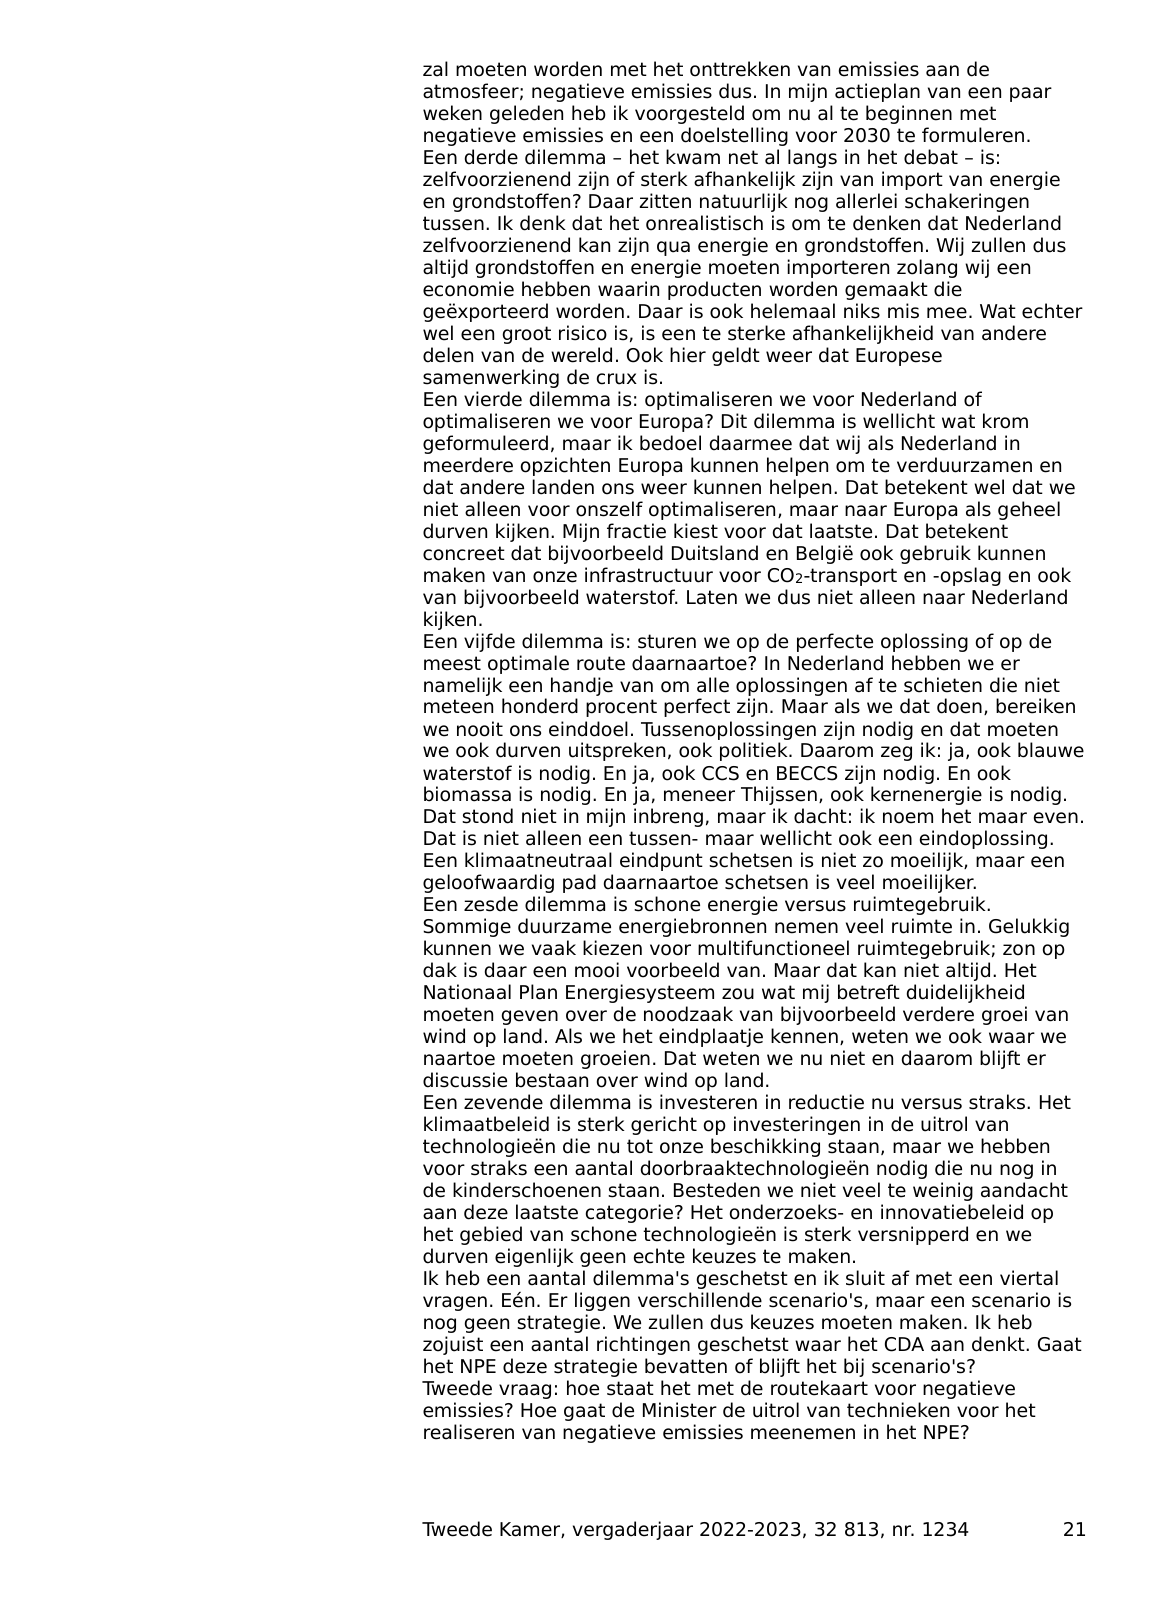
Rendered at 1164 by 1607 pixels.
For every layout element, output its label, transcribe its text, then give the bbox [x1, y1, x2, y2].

text Een zesde dilemma is schone energie versus ruimtegebruik. Sommige duurzame energiebronnen nemen veel ruimte in. Gelukkig kunnen we vaak kiezen voor multifunctioneel ruimtegebruik; zon op dak is daar een mooi voorbeeld van. Maar dat kan niet altijd. Het Nationaal Plan Energiesysteem zou wat mij betreft duidelijkheid moeten geven over de noodzaak van bijvoorbeeld verdere groei van wind op land. Als we het eindplaatje kennen, weten we ook waar we naartoe moeten groeien. Dat weten we nu niet en daarom blijft er discussie bestaan over wind op land. [422, 894, 1087, 1092]
text Een zevende dilemma is investeren in reductie nu versus straks. Het klimaatbeleid is sterk gericht op investeringen in de uitrol van technologieën die nu tot onze beschikking staan, maar we hebben voor straks een aantal doorbraaktechnologieën nodig die nu nog in de kinderschoenen staan. Besteden we niet veel te weinig aandacht aan deze laatste categorie? Het onderzoeks- en innovatiebeleid op het gebied van schone technologieën is sterk versnipperd en we durven eigenlijk geen echte keuzes te maken. [422, 1092, 1087, 1268]
text Tweede vraag: hoe staat het met de routekaart voor negatieve emissies? Hoe gaat de Minister de uitrol van technieken voor het realiseren van negatieve emissies meenemen in het NPE? [422, 1378, 1087, 1444]
text Ik heb een aantal dilemma's geschetst en ik sluit af met een viertal vragen. Eén. Er liggen verschillende scenario's, maar een scenario is nog geen strategie. We zullen dus keuzes moeten maken. Ik heb zojuist een aantal richtingen geschetst waar het CDA aan denkt. Gaat het NPE deze strategie bevatten of blijft het bij scenario's? [422, 1268, 1087, 1378]
text Een derde dilemma – het kwam net al langs in het debat – is: zelfvoorzienend zijn of sterk afhankelijk zijn van import van energie en grondstoffen? Daar zitten natuurlijk nog allerlei schakeringen tussen. Ik denk dat het onrealistisch is om te denken dat Nederland zelfvoorzienend kan zijn qua energie en grondstoffen. Wij zullen dus altijd grondstoffen en energie moeten importeren zolang wij een economie hebben waarin producten worden gemaakt die geëxporteerd worden. Daar is ook helemaal niks mis mee. Wat echter wel een groot risico is, is een te sterke afhankelijkheid van andere delen van de wereld. Ook hier geldt weer dat Europese samenwerking de crux is. [422, 147, 1087, 389]
text zal moeten worden met het onttrekken van emissies aan de atmosfeer; negatieve emissies dus. In mijn actieplan van een paar weken geleden heb ik voorgesteld om nu al te beginnen met negatieve emissies en een doelstelling voor 2030 te formuleren. [422, 59, 1087, 147]
text Een vijfde dilemma is: sturen we op de perfecte oplossing of op de meest optimale route daarnaartoe? In Nederland hebben we er namelijk een handje van om alle oplossingen af te schieten die niet meteen honderd procent perfect zijn. Maar als we dat doen, bereiken we nooit ons einddoel. Tussenoplossingen zijn nodig en dat moeten we ook durven uitspreken, ook politiek. Daarom zeg ik: ja, ook blauwe waterstof is nodig. En ja, ook CCS en BECCS zijn nodig. En ook biomassa is nodig. En ja, meneer Thijssen, ook kernenergie is nodig. Dat stond niet in mijn inbreng, maar ik dacht: ik noem het maar even. Dat is niet alleen een tussen- maar wellicht ook een eindoplossing. Een klimaatneutraal eindpunt schetsen is niet zo moeilijk, maar een geloofwaardig pad daarnaartoe schetsen is veel moeilijker. [422, 631, 1087, 894]
text Een vierde dilemma is: optimaliseren we voor Nederland of optimaliseren we voor Europa? Dit dilemma is wellicht wat krom geformuleerd, maar ik bedoel daarmee dat wij als Nederland in meerdere opzichten Europa kunnen helpen om te verduurzamen en dat andere landen ons weer kunnen helpen. Dat betekent wel dat we niet alleen voor onszelf optimaliseren, maar naar Europa als geheel durven kijken. Mijn fractie kiest voor dat laatste. Dat betekent concreet dat bijvoorbeeld Duitsland en België ook gebruik kunnen maken van onze infrastructuur voor CO2-transport en -opslag en ook van bijvoorbeeld waterstof. Laten we dus niet alleen naar Nederland kijken. [422, 389, 1087, 631]
